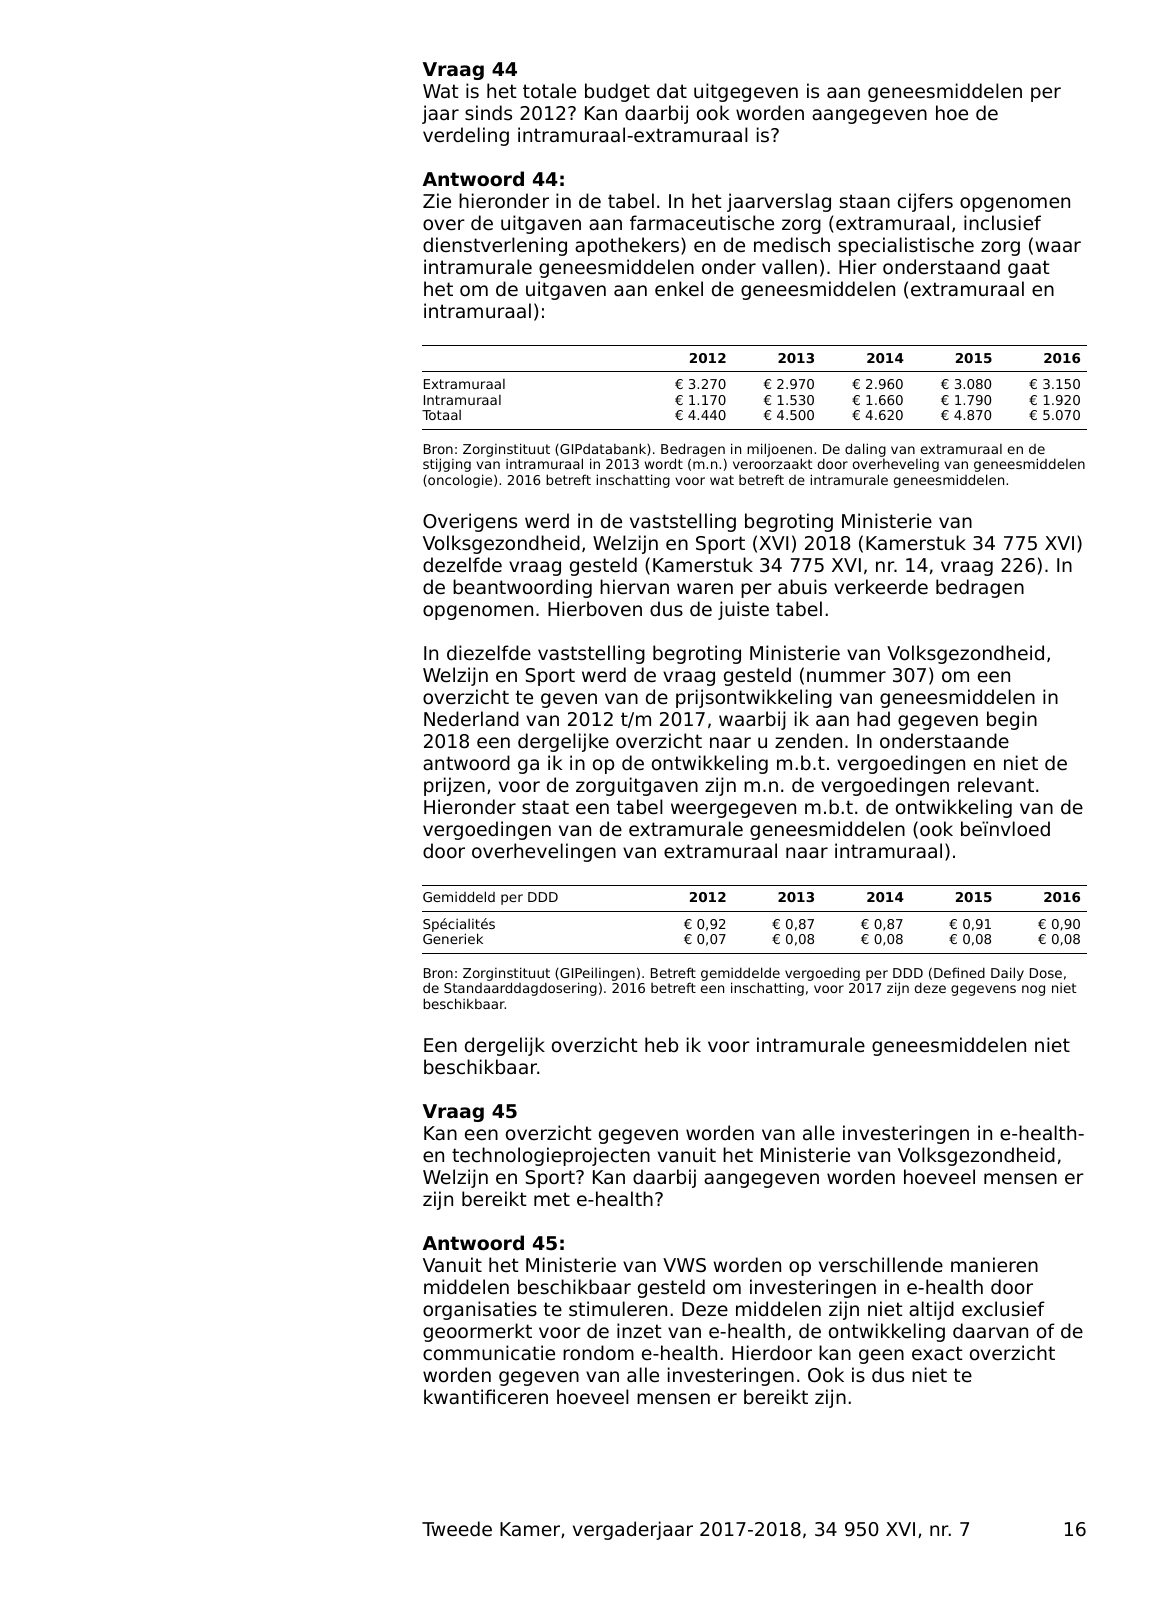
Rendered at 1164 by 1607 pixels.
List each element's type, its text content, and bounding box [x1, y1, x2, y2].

table_cell € 0,08 [998, 932, 1087, 953]
text Overigens werd in de vaststelling begroting Ministerie van Volksgezondheid, Welzijn en Sport (XVI) 2018 (Kamerstuk 34 775 XVI) dezelfde vraag gesteld (Kamerstuk 34 775 XVI, nr. 14, vraag 226). In de beantwoording hiervan waren per abuis verkeerde bedragen opgenomen. Hierboven dus de juiste tabel. [422, 511, 1087, 621]
table_cell € 0,08 [910, 932, 998, 953]
table_header 2014 [821, 886, 909, 911]
table_header 2013 [732, 886, 821, 911]
table_cell Intramuraal [422, 393, 644, 408]
text Antwoord 44: [422, 169, 1087, 191]
table_cell € 0,08 [821, 932, 909, 953]
table_cell Bron: Zorginstituut (GIPeilingen). Betreft gemiddelde vergoeding per DDD (Defined Daily Dose, de Standaarddagdosering). 2016 betreft een inschatting, voor 2017 zijn deze gegevens nog niet beschikbaar. [422, 954, 1087, 1013]
table_cell Generiek [422, 932, 644, 953]
text Zie hieronder in de tabel. In het jaarverslag staan cijfers opgenomen over de uitgaven aan farmaceutische zorg (extramuraal, inclusief dienstverlening apothekers) en de medisch specialistische zorg (waar intramurale geneesmiddelen onder vallen). Hier onderstaand gaat het om de uitgaven aan enkel de geneesmiddelen (extramuraal en intramuraal): [422, 191, 1087, 323]
text Kan een overzicht gegeven worden van alle investeringen in e-health- en technologieprojecten vanuit het Ministerie van Volksgezondheid, Welzijn en Sport? Kan daarbij aangegeven worden hoeveel mensen er zijn bereikt met e-health? [422, 1123, 1087, 1211]
table_cell € 0,08 [732, 932, 821, 953]
table_cell € 0,90 [998, 912, 1087, 932]
table_cell € 3.270 [644, 372, 732, 392]
table_header 2015 [910, 346, 998, 371]
table_cell € 4.870 [910, 408, 998, 429]
table_header [422, 346, 644, 371]
table_cell Spécialités [422, 912, 644, 932]
table_cell € 1.530 [732, 393, 821, 408]
table_cell € 4.620 [821, 408, 909, 429]
table_header 2016 [998, 346, 1087, 371]
table_cell € 1.790 [910, 393, 998, 408]
table_cell € 0,87 [732, 912, 821, 932]
table_cell Extramuraal [422, 372, 644, 392]
table_cell € 2.960 [821, 372, 909, 392]
table_cell € 0,91 [910, 912, 998, 932]
text Vanuit het Ministerie van VWS worden op verschillende manieren middelen beschikbaar gesteld om investeringen in e-health door organisaties te stimuleren. Deze middelen zijn niet altijd exclusief geoormerkt voor de inzet van e-health, de ontwikkeling daarvan of de communicatie rondom e-health. Hierdoor kan geen exact overzicht worden gegeven van alle investeringen. Ook is dus niet te kwantificeren hoeveel mensen er bereikt zijn. [422, 1255, 1087, 1409]
table_cell € 2.970 [732, 372, 821, 392]
table_cell € 1.920 [998, 393, 1087, 408]
table_cell Totaal [422, 408, 644, 429]
table_header 2014 [821, 346, 909, 371]
table_header 2012 [644, 346, 732, 371]
table_cell € 0,87 [821, 912, 909, 932]
table_cell € 4.440 [644, 408, 732, 429]
text Hieronder staat een tabel weergegeven m.b.t. de ontwikkeling van de vergoedingen van de extramurale geneesmiddelen (ook beïnvloed door overhevelingen van extramuraal naar intramuraal). [422, 797, 1087, 863]
text Vraag 45 [422, 1101, 1087, 1123]
table_cell € 0,07 [644, 932, 732, 953]
text Wat is het totale budget dat uitgegeven is aan geneesmiddelen per jaar sinds 2012? Kan daarbij ook worden aangegeven hoe de verdeling intramuraal-extramuraal is? [422, 81, 1087, 147]
table_header 2012 [644, 886, 732, 911]
table_cell Bron: Zorginstituut (GIPdatabank). Bedragen in miljoenen. De daling van extramuraal en de stijging van intramuraal in 2013 wordt (m.n.) veroorzaakt door overheveling van geneesmiddelen (oncologie). 2016 betreft inschatting voor wat betreft de intramurale geneesmiddelen. [422, 430, 1087, 489]
table_cell € 3.150 [998, 372, 1087, 392]
text Een dergelijk overzicht heb ik voor intramurale geneesmiddelen niet beschikbaar. [422, 1035, 1087, 1079]
table_cell € 1.170 [644, 393, 732, 408]
table_header Gemiddeld per DDD [422, 886, 644, 911]
table_cell € 4.500 [732, 408, 821, 429]
text Antwoord 45: [422, 1233, 1087, 1255]
text In diezelfde vaststelling begroting Ministerie van Volksgezondheid, Welzijn en Sport werd de vraag gesteld (nummer 307) om een overzicht te geven van de prijsontwikkeling van geneesmiddelen in Nederland van 2012 t/m 2017, waarbij ik aan had gegeven begin 2018 een dergelijke overzicht naar u zenden. In onderstaande antwoord ga ik in op de ontwikkeling m.b.t. vergoedingen en niet de prijzen, voor de zorguitgaven zijn m.n. de vergoedingen relevant. [422, 643, 1087, 797]
table_cell € 3.080 [910, 372, 998, 392]
table_header 2015 [910, 886, 998, 911]
table_cell € 0,92 [644, 912, 732, 932]
table_header 2013 [732, 346, 821, 371]
table_cell € 5.070 [998, 408, 1087, 429]
table_header 2016 [998, 886, 1087, 911]
text Vraag 44 [422, 59, 1087, 81]
table_cell € 1.660 [821, 393, 909, 408]
